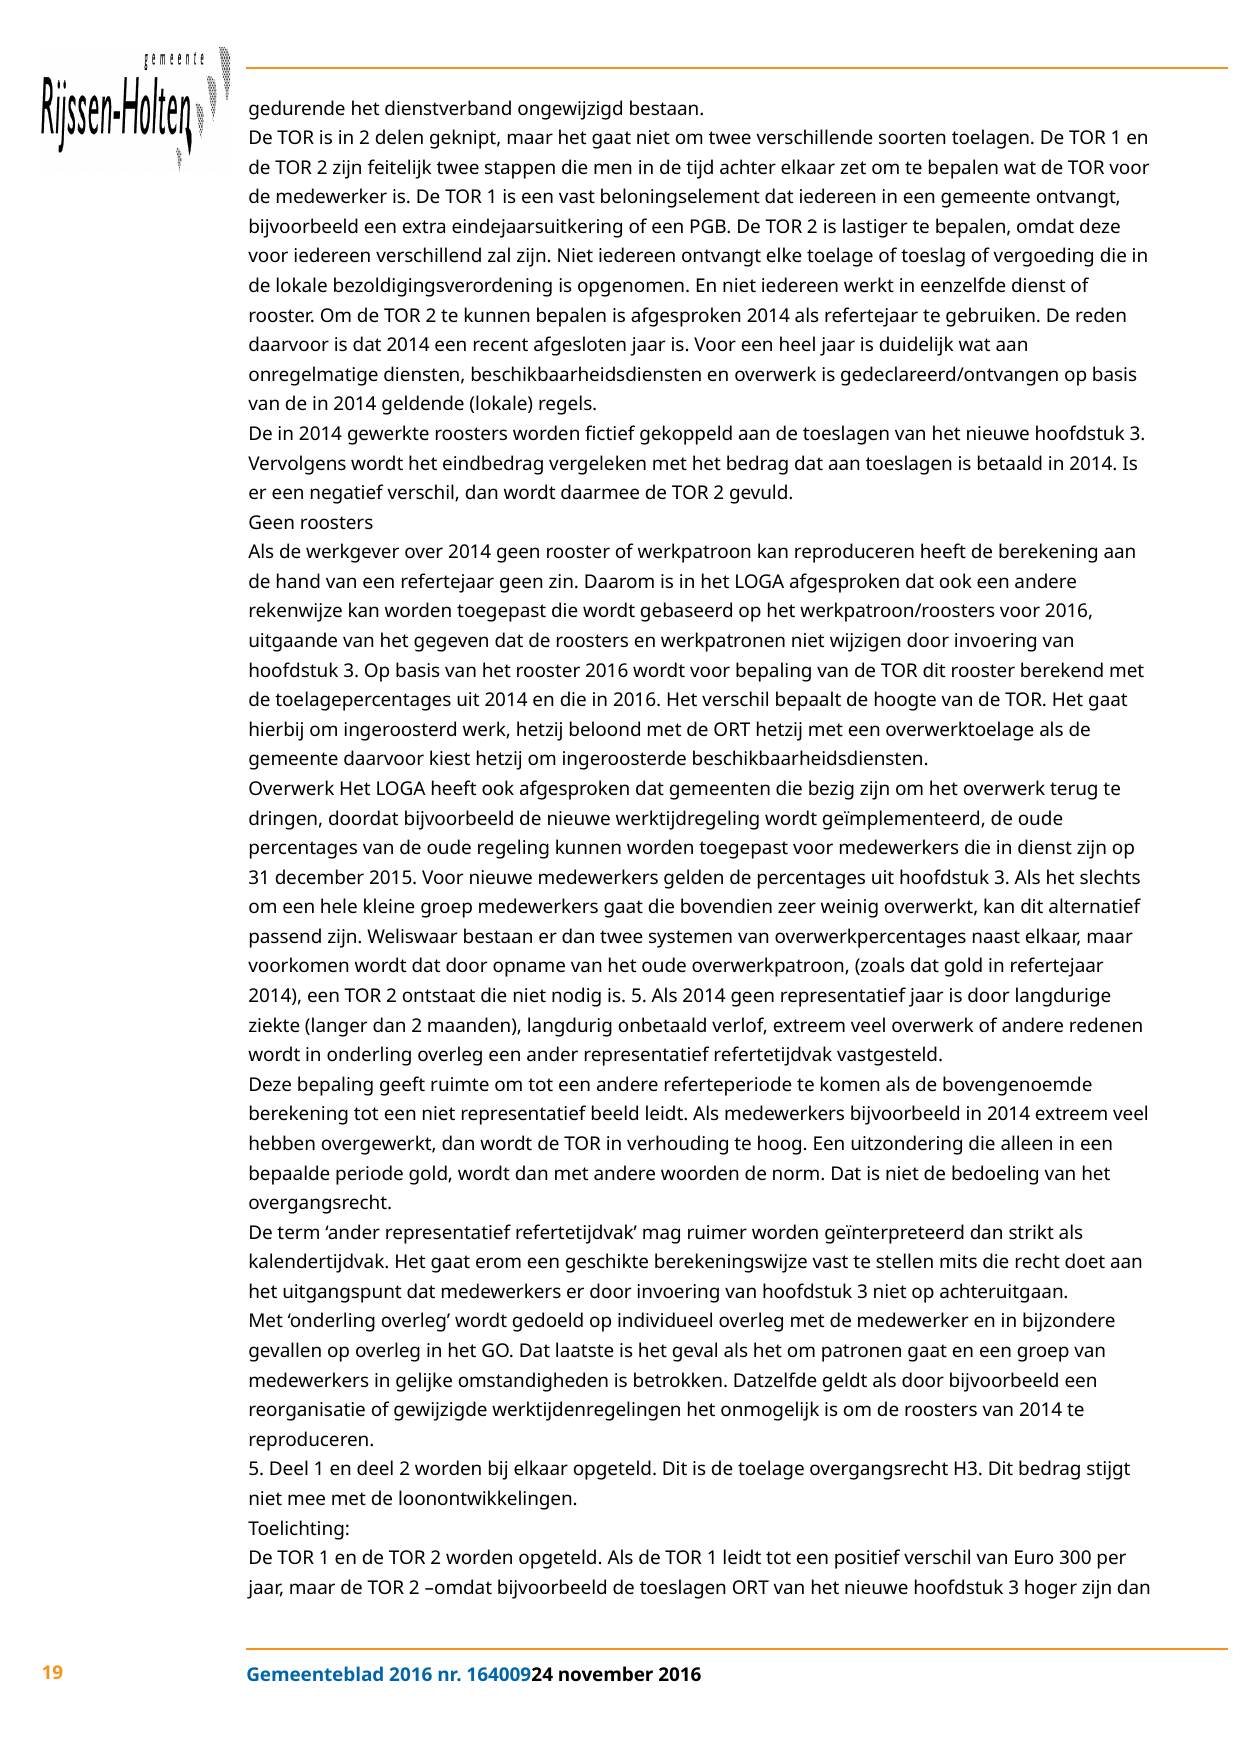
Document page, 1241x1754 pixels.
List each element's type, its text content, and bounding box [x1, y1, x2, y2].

text De TOR 1 en de TOR 2 worden opgeteld. Als de TOR 1 leidt tot een positief verschil van Euro 300 per jaar, maar de TOR 2 –omdat bijvoorbeeld de toeslagen ORT van het nieuwe hoofdstuk 3 hoger zijn dan [248, 1544, 1152, 1600]
text Met ‘onderling overleg’ wordt gedoeld op individueel overleg met de medewerker en in bijzondere gevallen op overleg in het GO. Dat laatste is het geval als het om patronen gaat en een groep van medewerkers in gelijke omstandigheden is betrokken. Datzelfde geldt als door bijvoorbeeld een reorganisatie of gewijzigde werktijdenregelingen het onmogelijk is om de roosters van 2014 te reproduceren. [248, 1308, 1152, 1452]
text De term ‘ander representatief refertetijdvak’ mag ruimer worden geïnterpreteerd dan strikt als kalendertijdvak. Het gaat erom een geschikte berekeningswijze vast te stellen mits die recht doet aan het uitgangspunt dat medewerkers er door invoering van hoofdstuk 3 niet op achteruitgaan. [248, 1219, 1152, 1304]
text De TOR is in 2 delen geknipt, maar het gaat niet om twee verschillende soorten toelagen. De TOR 1 en de TOR 2 zijn feitelijk twee stappen die men in de tijd achter elkaar zet om te bepalen wat de TOR voor de medewerker is. De TOR 1 is een vast beloningselement dat iedereen in een gemeente ontvangt, bijvoorbeeld een extra eindejaarsuitkering of een PGB. De TOR 2 is lastiger te bepalen, omdat deze voor iedereen verschillend zal zijn. Niet iedereen ontvangt elke toelage of toeslag of vergoeding die in de lokale bezoldigingsverordening is opgenomen. En niet iedereen werkt in eenzelfde dienst of rooster. Om de TOR 2 te kunnen bepalen is afgesproken 2014 als refertejaar te gebruiken. De reden daarvoor is dat 2014 een recent afgesloten jaar is. Voor een heel jaar is duidelijk wat aan onregelmatige diensten, beschikbaarheidsdiensten en overwerk is gedeclareerd/ontvangen op basis van de in 2014 geldende (lokale) regels. [248, 124, 1152, 416]
text Overwerk Het LOGA heeft ook afgesproken dat gemeenten die bezig zijn om het overwerk terug te dringen, doordat bijvoorbeeld de nieuwe werktijdregeling wordt geïmplementeerd, de oude percentages van de oude regeling kunnen worden toegepast voor medewerkers die in dienst zijn op 31 december 2015. Voor nieuwe medewerkers gelden de percentages uit hoofdstuk 3. Als het slechts om een hele kleine groep medewerkers gaat die bovendien zeer weinig overwerkt, kan dit alternatief passend zijn. Weliswaar bestaan er dan twee systemen van overwerkpercentages naast elkaar, maar voorkomen wordt dat door opname van het oude overwerkpatroon, (zoals dat gold in refertejaar 2014), een TOR 2 ontstaat die niet nodig is. 5. Als 2014 geen representatief jaar is door langdurige ziekte (langer dan 2 maanden), langdurig onbetaald verlof, extreem veel overwerk of andere redenen wordt in onderling overleg een ander representatief refertetijdvak vastgesteld. [248, 775, 1152, 1067]
text gedurende het dienstverband ongewijzigd bestaan. [248, 95, 1152, 121]
text Deze bepaling geeft ruimte om tot een andere referteperiode te komen als de bovengenoemde berekening tot een niet representatief beeld leidt. Als medewerkers bijvoorbeeld in 2014 extreem veel hebben overgewerkt, dan wordt de TOR in verhouding te hoog. Een uitzondering die alleen in een bepaalde periode gold, wordt dan met andere woorden de norm. Dat is niet de bedoeling van het overgangsrecht. [248, 1071, 1152, 1215]
text De in 2014 gewerkte roosters worden fictief gekoppeld aan de toeslagen van het nieuwe hoofdstuk 3. Vervolgens wordt het eindbedrag vergeleken met het bedrag dat aan toeslagen is betaald in 2014. Is er een negatief verschil, dan wordt daarmee de TOR 2 gevuld. [248, 420, 1152, 505]
text Als de werkgever over 2014 geen rooster of werkpatroon kan reproduceren heeft de berekening aan de hand van een refertejaar geen zin. Daarom is in het LOGA afgesproken dat ook een andere rekenwijze kan worden toegepast die wordt gebaseerd op het werkpatroon/roosters voor 2016, uitgaande van het gegeven dat de roosters en werkpatronen niet wijzigen door invoering van hoofdstuk 3. Op basis van het rooster 2016 wordt voor bepaling van de TOR dit rooster berekend met de toelagepercentages uit 2014 en die in 2016. Het verschil bepaalt de hoogte van de TOR. Het gaat hierbij om ingeroosterd werk, hetzij beloond met de ORT hetzij met een overwerktoelage als de gemeente daarvoor kiest hetzij om ingeroosterde beschikbaarheidsdiensten. [248, 538, 1152, 771]
text Geen roosters [248, 509, 1152, 535]
text Toelichting: [248, 1515, 1152, 1541]
text 5. Deel 1 en deel 2 worden bij elkaar opgeteld. Dit is de toelage overgangsrecht H3. Dit bedrag stijgt niet mee met de loonontwikkelingen. [248, 1456, 1152, 1511]
picture [41, 47, 231, 172]
